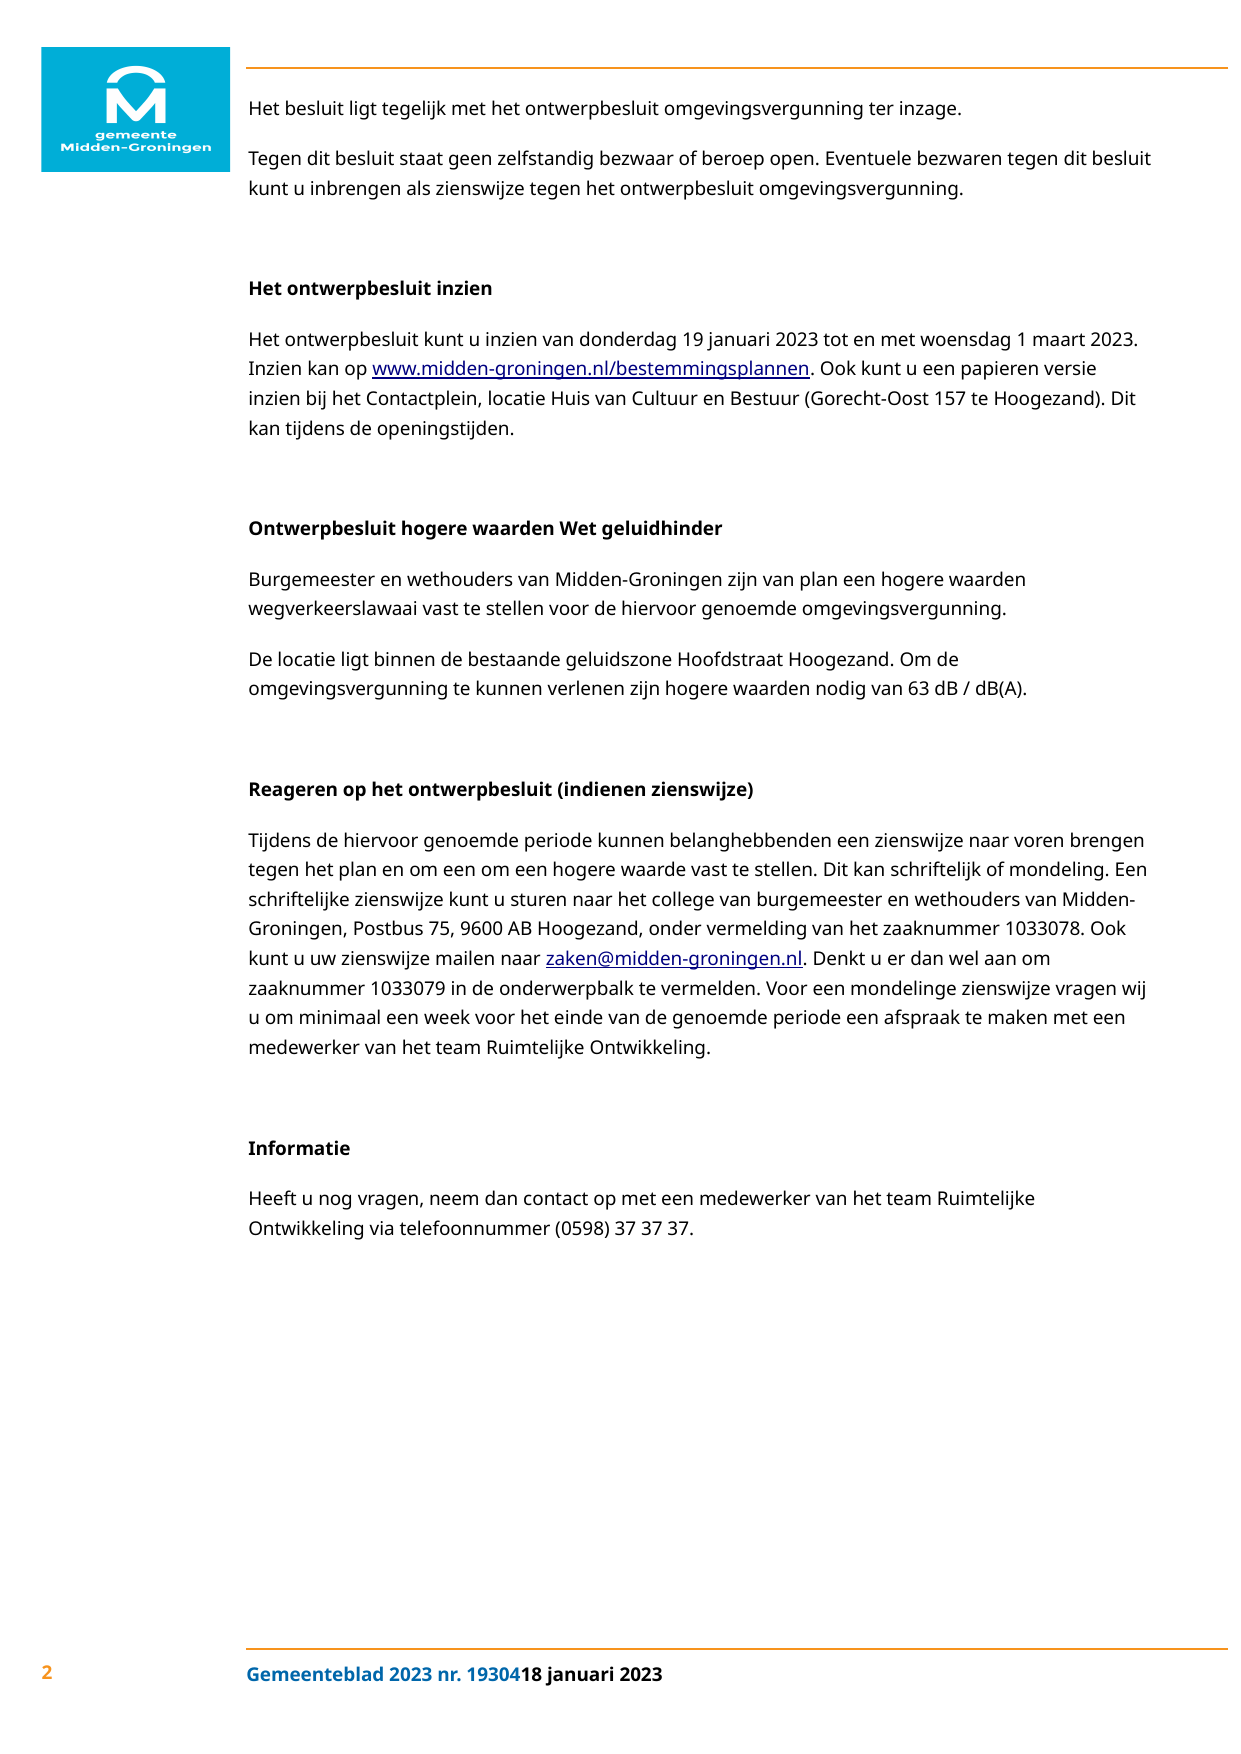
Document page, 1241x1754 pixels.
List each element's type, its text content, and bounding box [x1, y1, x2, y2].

picture [107, 89, 165, 122]
text Heeft u nog vragen, neem dan contact op met een medewerker van het team Ruimtelijke Ontwikkeling via telefoonnummer (0598) 37 37 37. [248, 1185, 1152, 1241]
text Het besluit ligt tegelijk met het ontwerpbesluit omgevingsvergunning ter inzage. [248, 95, 1152, 121]
text De locatie ligt binnen de bestaande geluidszone Hoofdstraat Hoogezand. Om de omgevingsvergunning te kunnen verlenen zijn hogere waarden nodig van 63 dB / dB(A). [248, 646, 1152, 701]
text Burgemeester en wethouders van Midden-Groningen zijn van plan een hogere waarden wegverkeerslawaai vast te stellen voor de hiervoor genoemde omgevingsvergunning. [248, 566, 1152, 621]
picture [108, 66, 164, 82]
text Het ontwerpbesluit kunt u inzien van donderdag 19 januari 2023 tot en met woensdag 1 maart 2023. Inzien kan op www.midden-groningen.nl/bestemmingsplannen. Ook kunt u een papieren versie inzien bij het Contactplein, locatie Huis van Cultuur en Bestuur (Gorecht-Oost 157 te Hoogezand). Dit kan tijdens de openingstijden. [248, 326, 1152, 441]
picture [184, 146, 190, 153]
text Het ontwerpbesluit inzien [248, 276, 1152, 301]
text Tegen dit besluit staat geen zelfstandig bezwaar of beroep open. Eventuele bezwaren tegen dit besluit kunt u inbrengen als zienswijze tegen het ontwerpbesluit omgevingsvergunning. [248, 145, 1152, 201]
text Ontwerpbesluit hogere waarden Wet geluidhinder [248, 516, 1152, 541]
text Informatie [248, 1135, 1152, 1161]
text Reageren op het ontwerpbesluit (indienen zienswijze) [248, 776, 1152, 802]
text Tijdens de hiervoor genoemde periode kunnen belanghebbenden een zienswijze naar voren brengen tegen het plan en om een om een hogere waarde vast te stellen. Dit kan schriftelijk of mondeling. Een schriftelijke zienswijze kunt u sturen naar het college van burgemeester en wethouders van Midden-Groningen, Postbus 75, 9600 AB Hoogezand, onder vermelding van het zaaknummer 1033078. Ook kunt u uw zienswijze mailen naar zaken@midden-groningen.nl. Denkt u er dan wel aan om zaaknummer 1033079 in de onderwerpbalk te vermelden. Voor een mondelinge zienswijze vragen wij u om minimaal een week voor het einde van de genoemde periode een afspraak te maken met een medewerker van het team Ruimtelijke Ontwikkeling. [248, 827, 1152, 1060]
